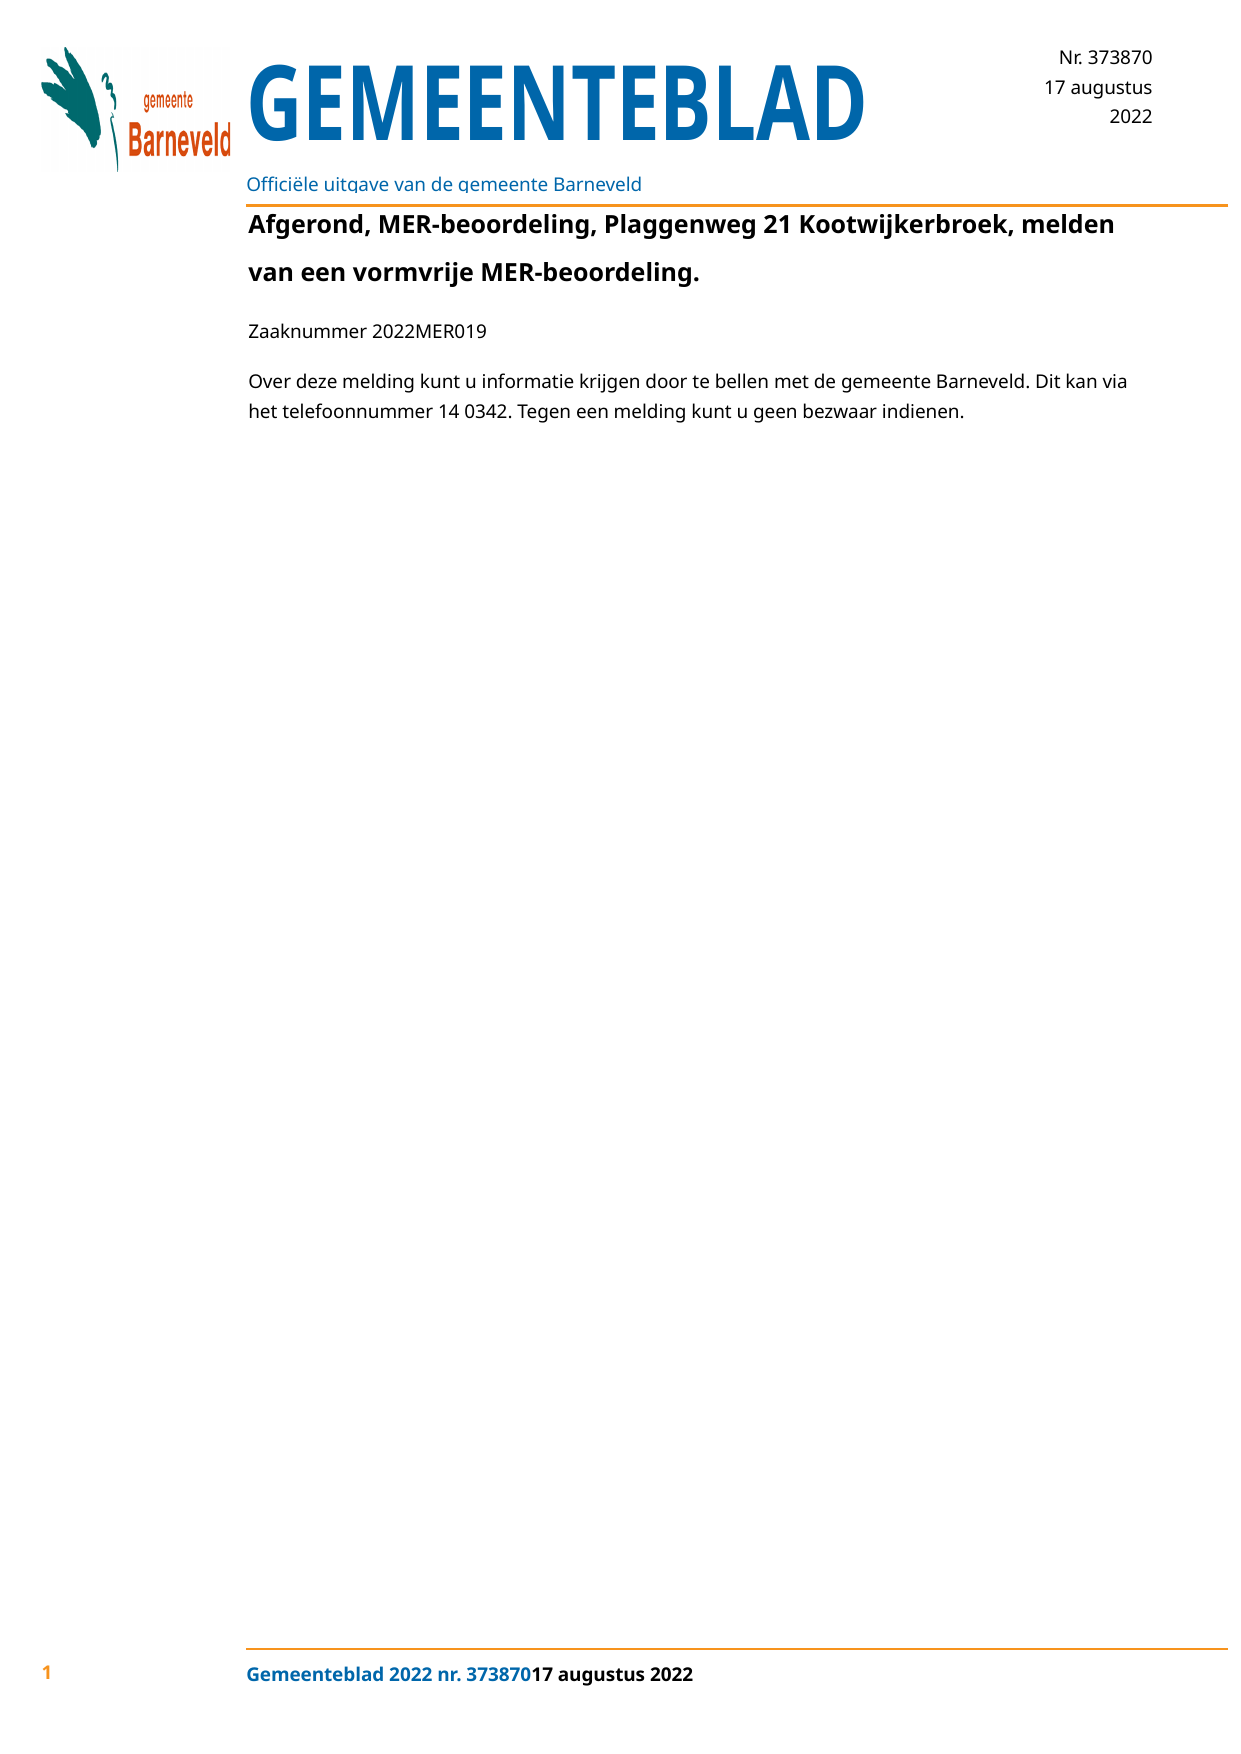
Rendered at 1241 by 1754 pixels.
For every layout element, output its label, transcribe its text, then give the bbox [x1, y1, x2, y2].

text Afgerond, MER-beoordeling, Plaggenweg 21 Kootwijkerbroek, melden van een vormvrije MER-beoordeling. [248, 207, 1152, 288]
picture [41, 47, 231, 172]
text Zaaknummer 2022MER019 [248, 318, 1152, 344]
text Over deze melding kunt u informatie krijgen door te bellen met de gemeente Barneveld. Dit kan via het telefoonnummer 14 0342. Tegen een melding kunt u geen bezwaar indienen. [248, 368, 1152, 424]
